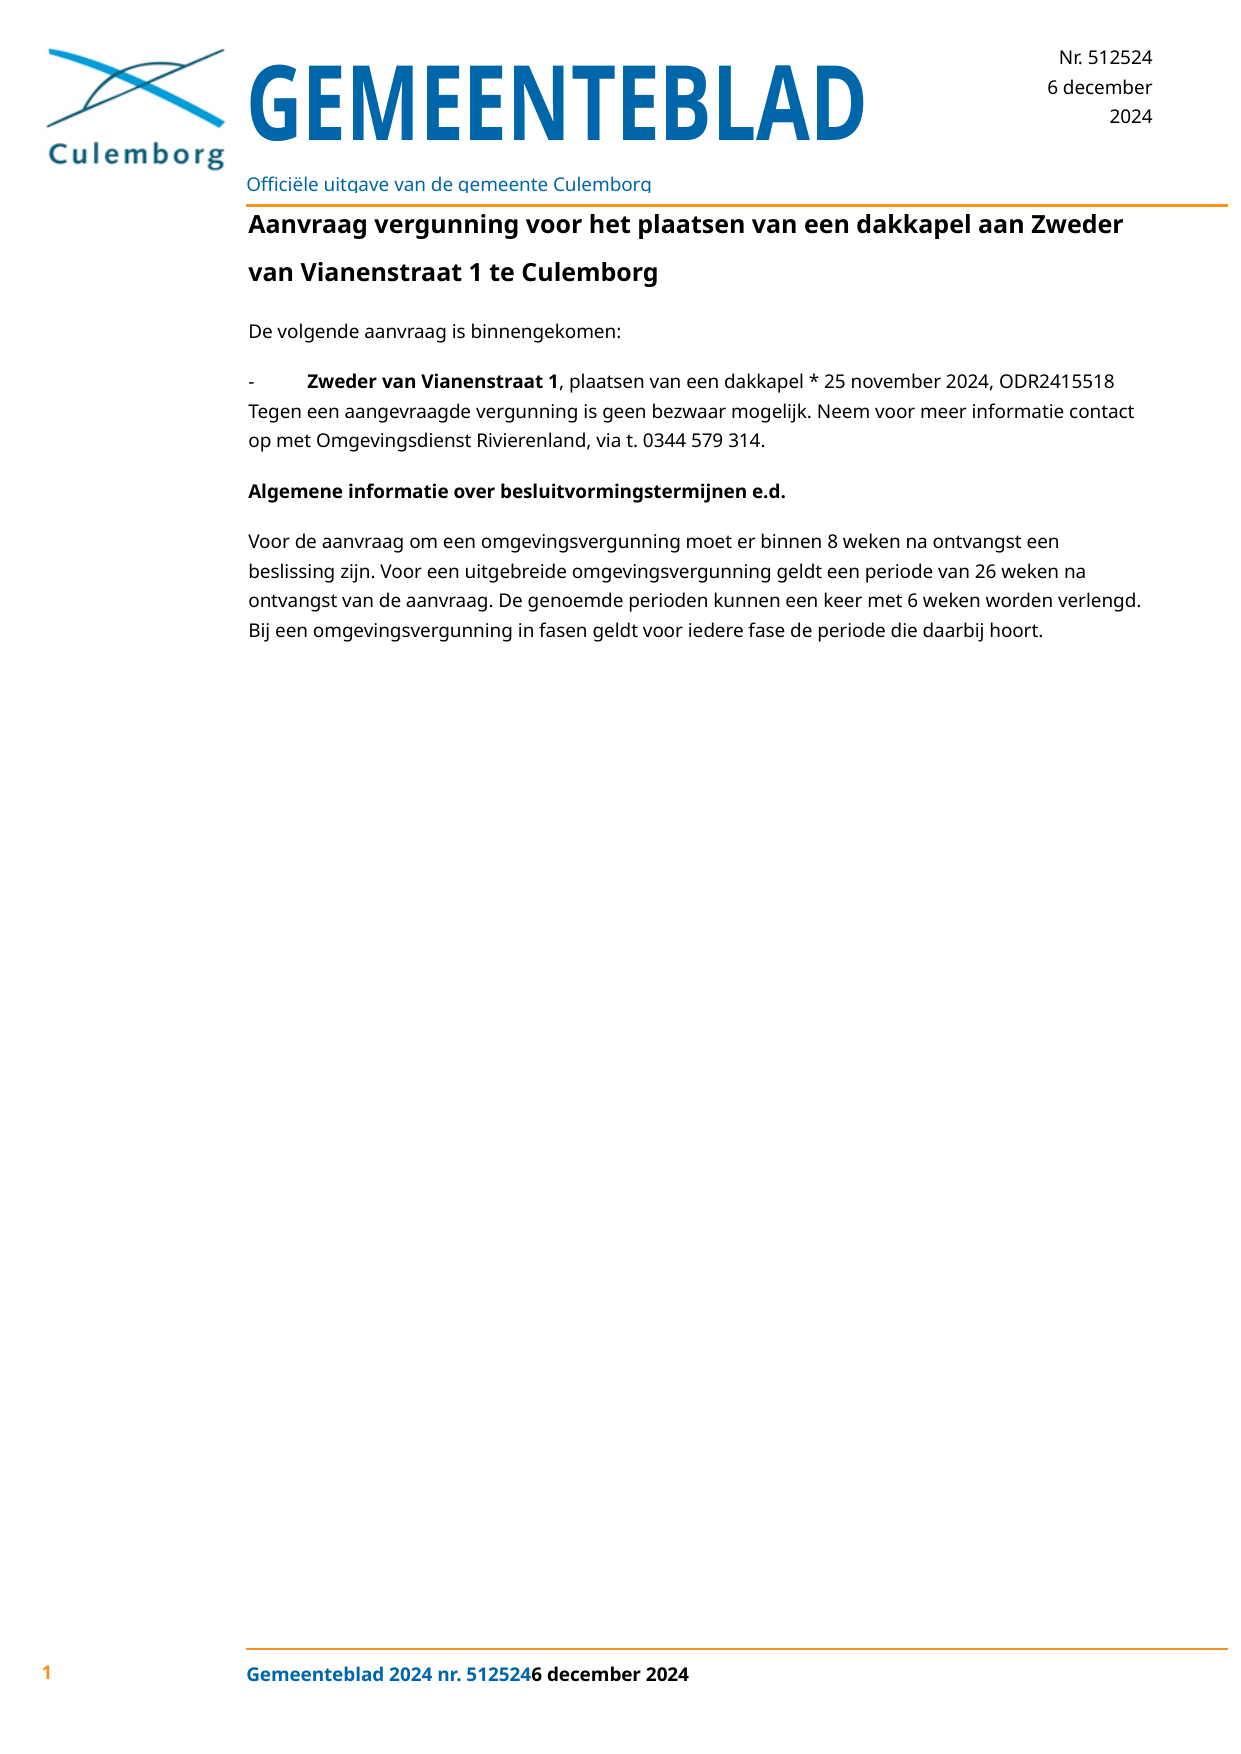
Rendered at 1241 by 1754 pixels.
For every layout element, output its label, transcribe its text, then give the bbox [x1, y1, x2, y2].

list Zweder van Vianenstraat 1, plaatsen van een dakkapel * 25 november 2024, ODR2415518 [248, 368, 1152, 394]
text Algemene informatie over besluitvormingstermijnen e.d. [248, 478, 1152, 504]
text Voor de aanvraag om een omgevingsvergunning moet er binnen 8 weken na ontvangst een beslissing zijn. Voor een uitgebreide omgevingsvergunning geldt een periode van 26 weken na ontvangst van de aanvraag. De genoemde perioden kunnen een keer met 6 weken worden verlengd. Bij een omgevingsvergunning in fasen geldt voor iedere fase de periode die daarbij hoort. [248, 528, 1152, 643]
text Aanvraag vergunning voor het plaatsen van een dakkapel aan Zweder van Vianenstraat 1 te Culemborg [248, 207, 1152, 288]
picture [41, 47, 231, 172]
text De volgende aanvraag is binnengekomen: [248, 318, 1152, 344]
text Tegen een aangevraagde vergunning is geen bezwaar mogelijk. Neem voor meer informatie contact op met Omgevingsdienst Rivierenland, via t. 0344 579 314. [248, 398, 1152, 453]
